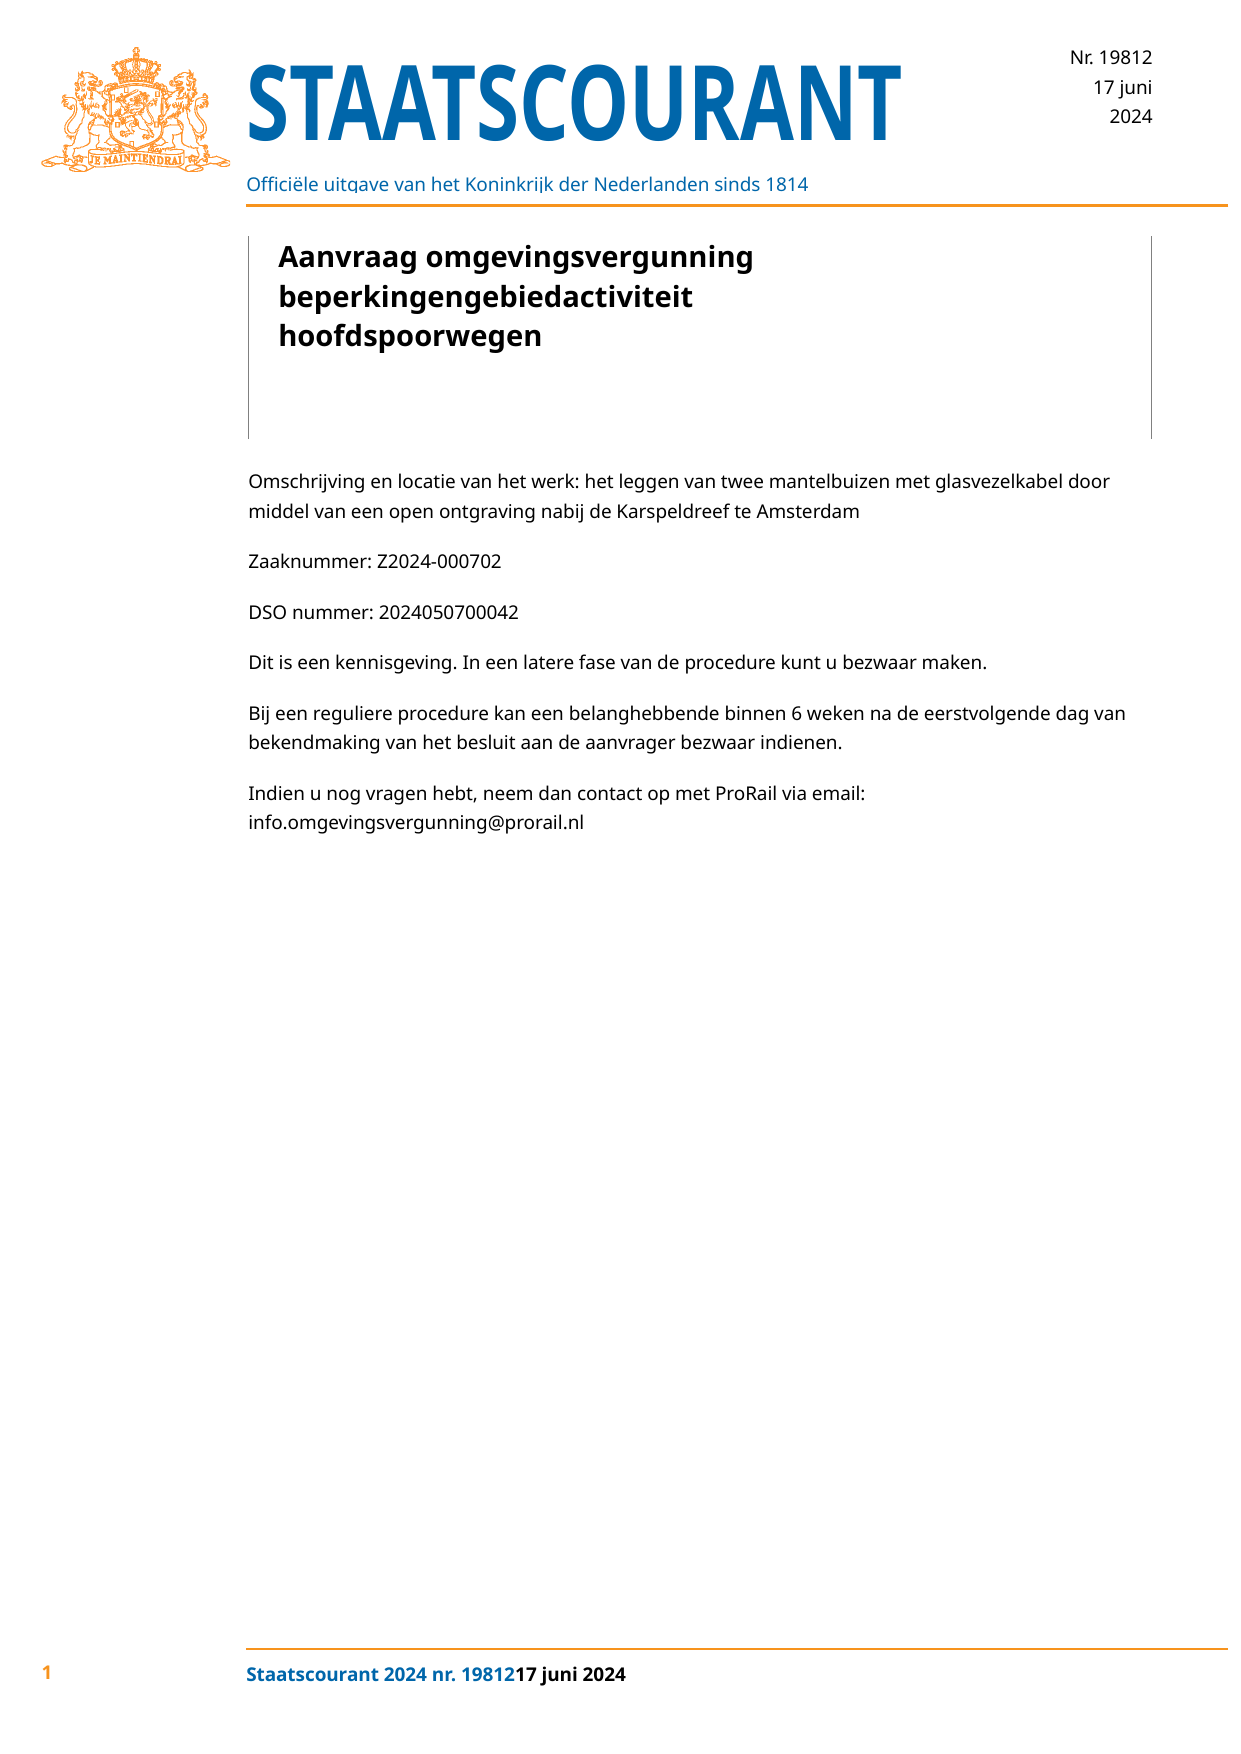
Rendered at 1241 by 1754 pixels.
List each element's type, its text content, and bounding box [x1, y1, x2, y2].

table_header [850, 414, 1151, 439]
text Omschrijving en locatie van het werk: het leggen van twee mantelbuizen met glasvezelkabel door middel van een open ontgraving nabij de Karspeldreef te Amsterdam [248, 469, 1152, 524]
text DSO nummer: 2024050700042 [248, 599, 1152, 625]
text Dit is een kennisgeving. In een latere fase van de procedure kunt u bezwaar maken. [248, 649, 1152, 675]
text Bij een reguliere procedure kan een belanghebbende binnen 6 weken na de eerstvolgende dag van bekendmaking van het besluit aan de aanvrager bezwaar indienen. [248, 700, 1152, 755]
picture [41, 47, 231, 172]
text Zaaknummer: Z2024-000702 [248, 549, 1152, 574]
table_header Aanvraag omgevingsvergunning beperkingengebiedactiviteit hoofdspoorwegen [249, 236, 850, 439]
table_header [1090, 236, 1151, 413]
text Indien u nog vragen hebt, neem dan contact op met ProRail via email: info.omgevingsvergunning@prorail.nl [248, 780, 1152, 835]
table_header [850, 236, 912, 413]
picture [912, 236, 1090, 414]
